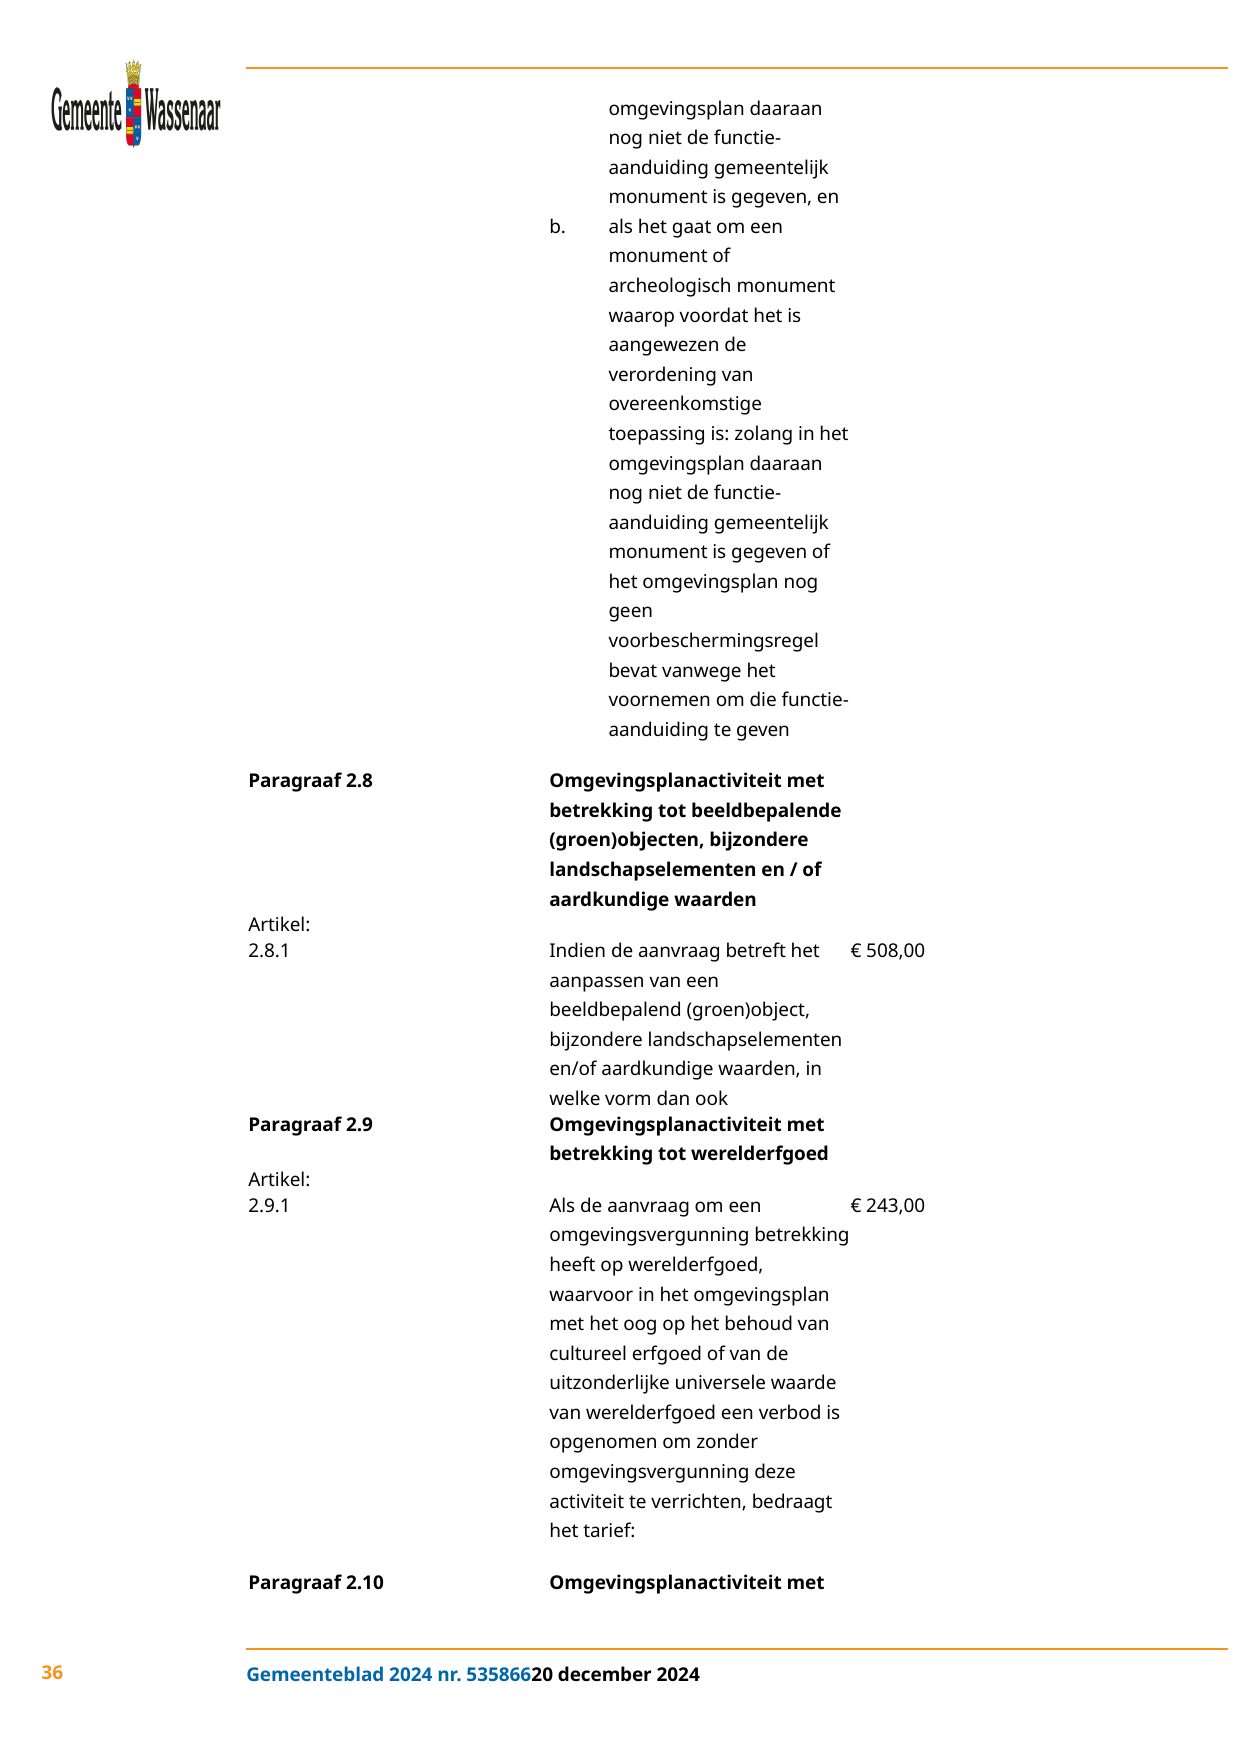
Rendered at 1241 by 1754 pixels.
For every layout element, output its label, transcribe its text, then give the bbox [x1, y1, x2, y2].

table_cell [850, 742, 1152, 767]
table_cell [549, 1166, 850, 1192]
table_cell [850, 1111, 1152, 1166]
table_cell Artikel: [248, 912, 549, 937]
table_cell [850, 912, 1152, 937]
table_cell € 508,00 [850, 937, 1152, 1111]
picture [41, 47, 231, 172]
table_cell Paragraaf 2.8 [248, 768, 549, 912]
table_cell [850, 768, 1152, 912]
table_cell [549, 912, 850, 937]
table_cell [248, 95, 549, 742]
table_cell [248, 742, 549, 767]
table_cell Omgevingsplanactiviteit met [549, 1569, 850, 1594]
table_cell [549, 742, 850, 767]
table_cell Omgevingsplanactiviteit met betrekking tot beeldbepalende (groen)objecten, bijzondere landschapselementen en / of aardkundige waarden [549, 768, 850, 912]
table_cell € 243,00 [850, 1192, 1152, 1543]
table_cell Artikel: [248, 1166, 549, 1192]
table_cell [549, 1543, 850, 1569]
table_cell Paragraaf 2.10 [248, 1569, 549, 1594]
table_cell 2.8.1 [248, 937, 549, 1111]
table_cell omgevingsplan daaraan nog niet de functie-aanduiding gemeentelijk monument is gegeven, en als het gaat om een monument of archeologisch monument waarop voordat het is aangewezen de verordening van overeenkomstige toepassing is: zolang in het omgevingsplan daaraan nog niet de functie-aanduiding gemeentelijk monument is gegeven of het omgevingsplan nog geen voorbeschermingsregel bevat vanwege het voornemen om die functie-aanduiding te geven [549, 95, 850, 742]
table_cell Paragraaf 2.9 [248, 1111, 549, 1166]
table_cell Indien de aanvraag betreft het aanpassen van een beeldbepalend (groen)object, bijzondere landschapselementen en/of aardkundige waarden, in welke vorm dan ook [549, 937, 850, 1111]
table_cell [850, 1166, 1152, 1192]
table_cell [850, 95, 1152, 742]
table_cell [248, 1543, 549, 1569]
table_cell Als de aanvraag om een omgevingsvergunning betrekking heeft op werelderfgoed, waarvoor in het omgevingsplan met het oog op het behoud van cultureel erfgoed of van de uitzonderlijke universele waarde van werelderfgoed een verbod is opgenomen om zonder omgevingsvergunning deze activiteit te verrichten, bedraagt het tarief: [549, 1192, 850, 1543]
table_cell Omgevingsplanactiviteit met betrekking tot werelderfgoed [549, 1111, 850, 1166]
table_cell [850, 1543, 1152, 1569]
table_cell [850, 1569, 1152, 1594]
table_cell 2.9.1 [248, 1192, 549, 1543]
